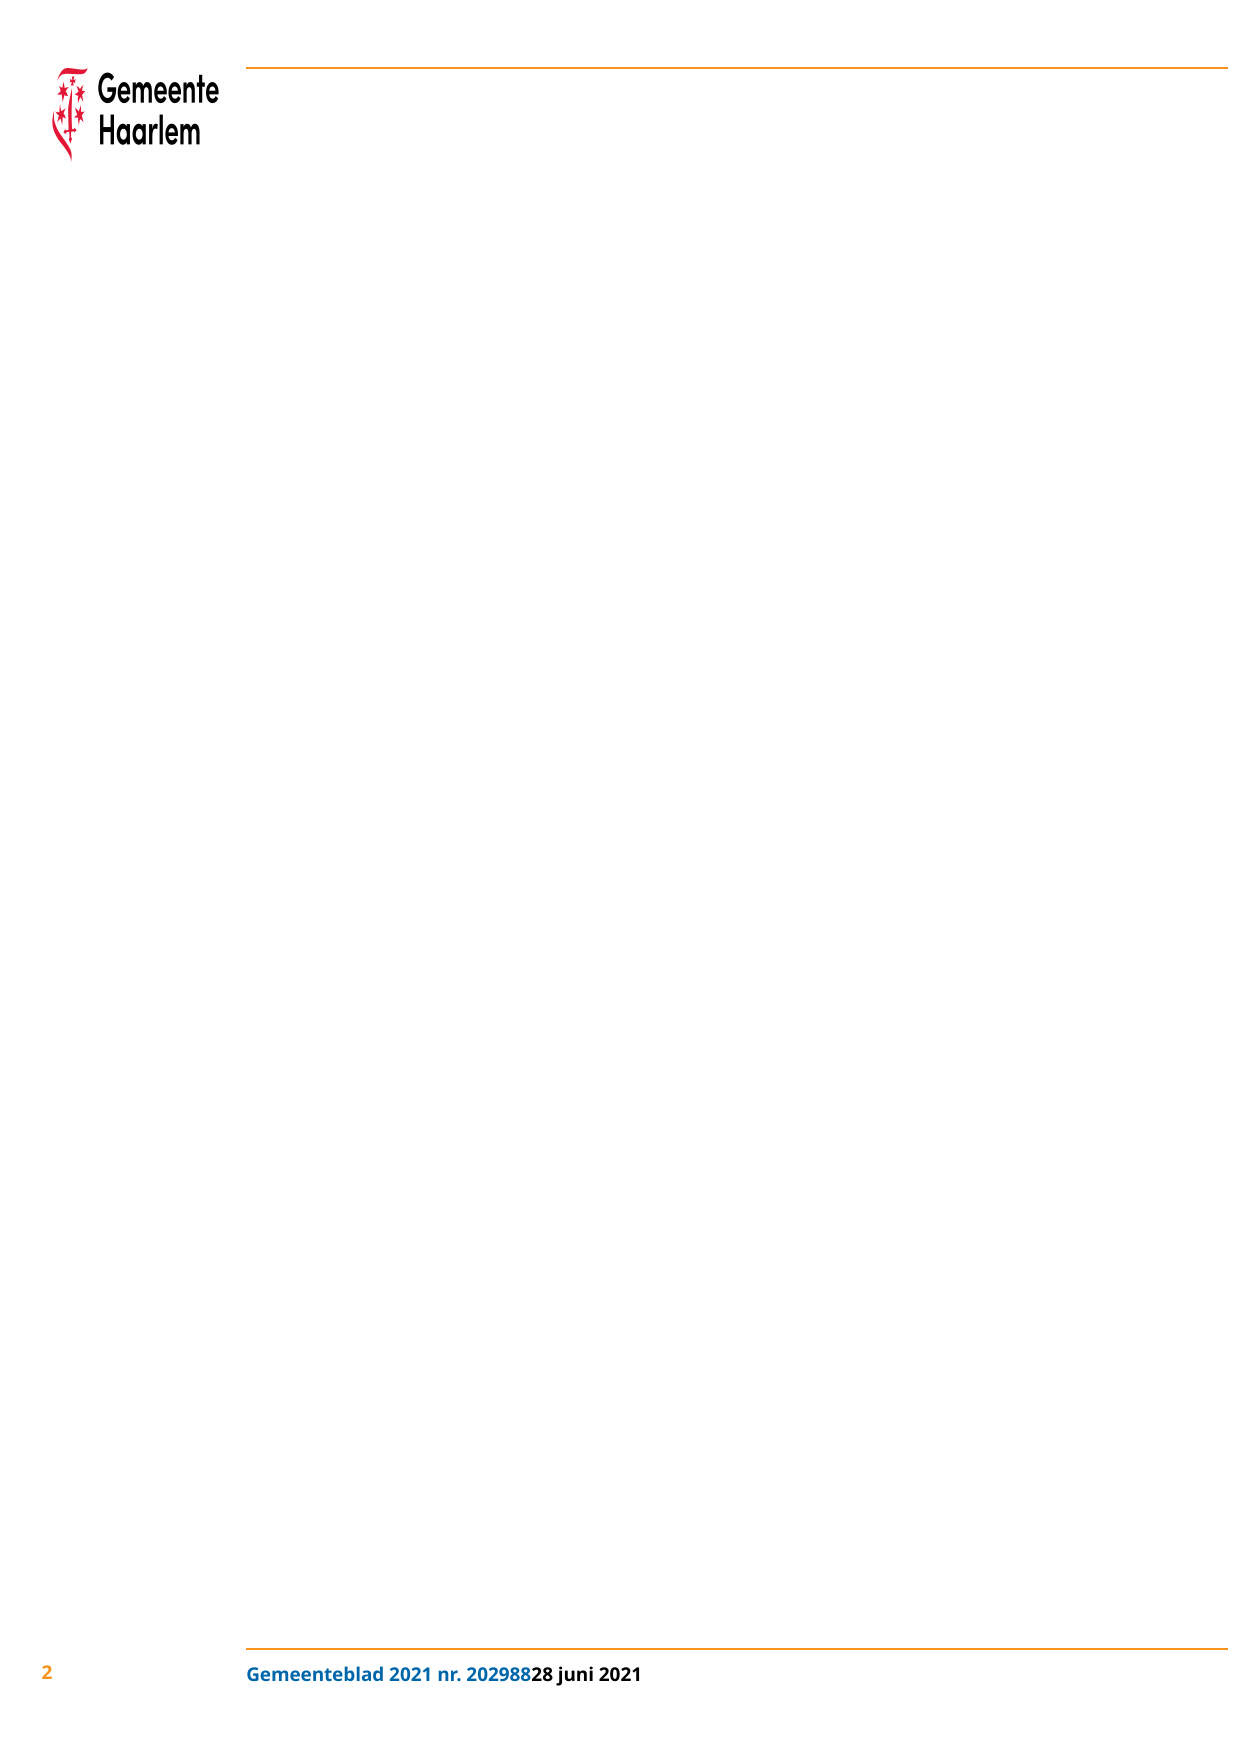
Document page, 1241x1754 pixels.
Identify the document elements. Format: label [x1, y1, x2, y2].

picture [41, 47, 231, 172]
